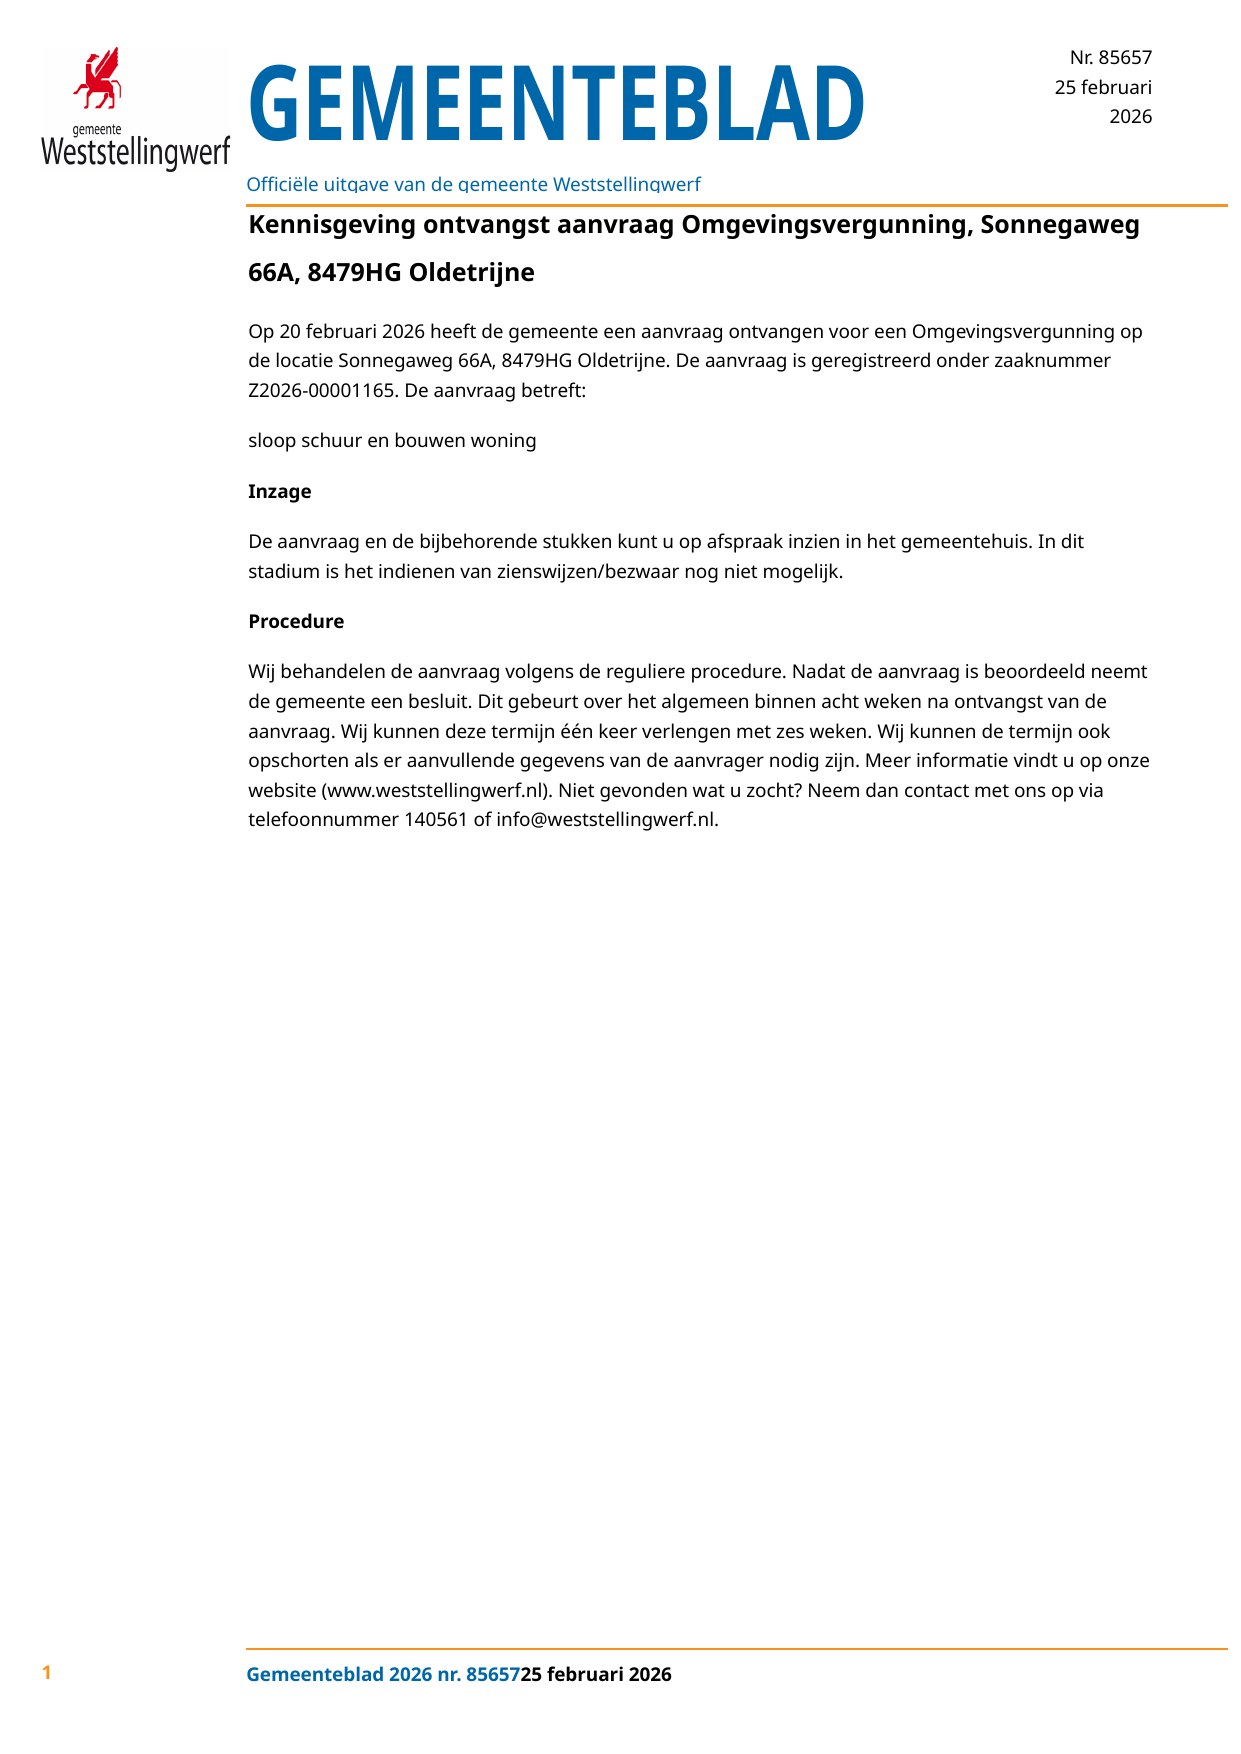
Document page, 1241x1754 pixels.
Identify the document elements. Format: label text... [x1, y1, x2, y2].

text Wij behandelen de aanvraag volgens de reguliere procedure. Nadat de aanvraag is beoordeeld neemt de gemeente een besluit. Dit gebeurt over het algemeen binnen acht weken na ontvangst van de aanvraag. Wij kunnen deze termijn één keer verlengen met zes weken. Wij kunnen de termijn ook opschorten als er aanvullende gegevens van de aanvrager nodig zijn. Meer informatie vindt u op onze website (www.weststellingwerf.nl). Niet gevonden wat u zocht? Neem dan contact met ons op via telefoonnummer 140561 of info@weststellingwerf.nl. [248, 659, 1152, 832]
text Inzage [248, 478, 1152, 504]
picture [41, 47, 231, 172]
text Kennisgeving ontvangst aanvraag Omgevingsvergunning, Sonnegaweg 66A, 8479HG Oldetrijne [248, 207, 1152, 288]
text Procedure [248, 608, 1152, 634]
text De aanvraag en de bijbehorende stukken kunt u op afspraak inzien in het gemeentehuis. In dit stadium is het indienen van zienswijzen/bezwaar nog niet mogelijk. [248, 528, 1152, 584]
text Op 20 februari 2026 heeft de gemeente een aanvraag ontvangen voor een Omgevingsvergunning op de locatie Sonnegaweg 66A, 8479HG Oldetrijne. De aanvraag is geregistreerd onder zaaknummer Z2026-00001165. De aanvraag betreft: [248, 318, 1152, 403]
text sloop schuur en bouwen woning [248, 427, 1152, 453]
